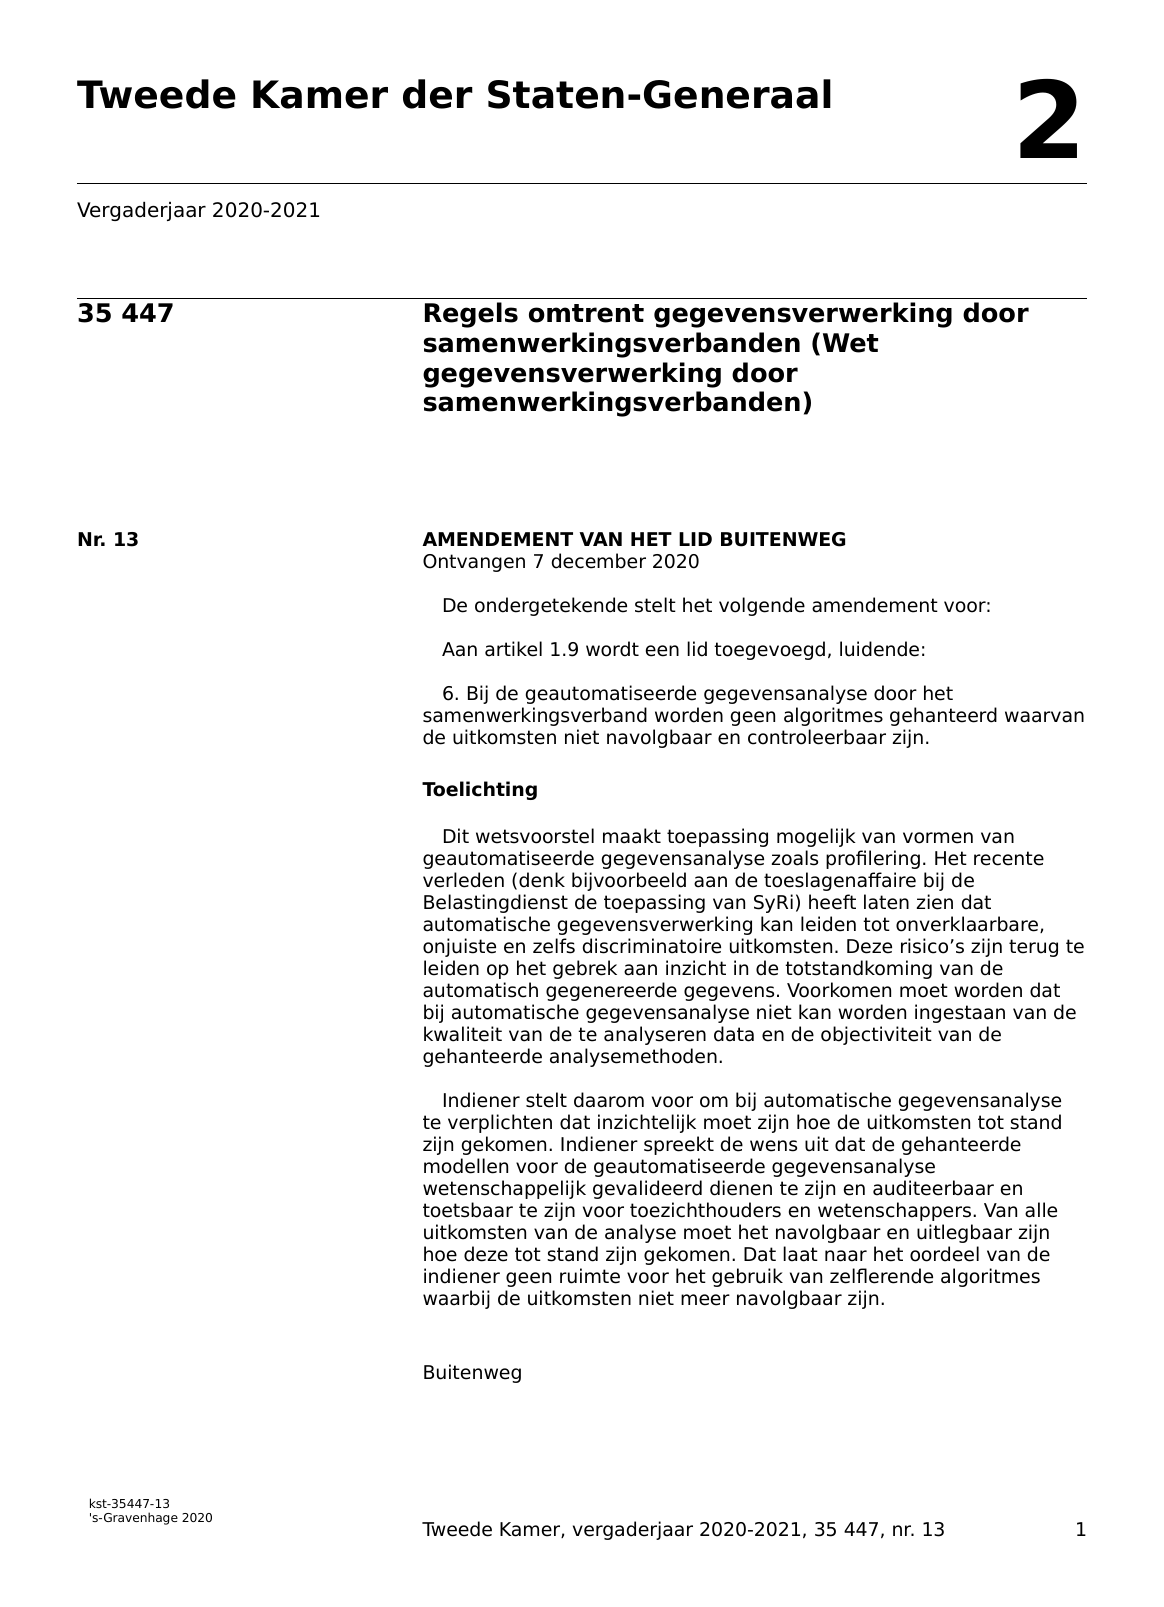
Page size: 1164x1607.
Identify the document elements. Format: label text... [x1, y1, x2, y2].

text Aan artikel 1.9 wordt een lid toegevoegd, luidende: [422, 639, 1087, 661]
text 's-Gravenhage 2020 [88, 1511, 323, 1525]
text Dit wetsvoorstel maakt toepassing mogelijk van vormen van geautomatiseerde gegevensanalyse zoals profilering. Het recente verleden (denk bijvoorbeeld aan de toeslagenaffaire bij de Belastingdienst de toepassing van SyRi) heeft laten zien dat automatische gegevensverwerking kan leiden tot onverklaarbare, onjuiste en zelfs discriminatoire uitkomsten. Deze risico’s zijn terug te leiden op het gebrek aan inzicht in de totstandkoming van de automatisch gegenereerde gegevens. Voorkomen moet worden dat bij automatische gegevensanalyse niet kan worden ingestaan van de kwaliteit van de te analyseren data en de objectiviteit van de gehanteerde analysemethoden. [422, 826, 1087, 1068]
text kst-35447-13 [88, 1497, 323, 1511]
text Ontvangen 7 december 2020 [422, 551, 1087, 573]
subtitle Nr. 13 AMENDEMENT VAN HET LID BUITENWEG [77, 529, 1087, 551]
subtitle Toelichting [422, 779, 1087, 801]
text Buitenweg [422, 1340, 1087, 1384]
table_header 2 [886, 59, 1087, 183]
text Indiener stelt daarom voor om bij automatische gegevensanalyse te verplichten dat inzichtelijk moet zijn hoe de uitkomsten tot stand zijn gekomen. Indiener spreekt de wens uit dat de gehanteerde modellen voor de geautomatiseerde gegevensanalyse wetenschappelijk gevalideerd dienen te zijn en auditeerbaar en toetsbaar te zijn voor toezichthouders en wetenschappers. Van alle uitkomsten van de analyse moet het navolgbaar en uitlegbaar zijn hoe deze tot stand zijn gekomen. Dat laat naar het oordeel van de indiener geen ruimte voor het gebruik van zelflerende algoritmes waarbij de uitkomsten niet meer navolgbaar zijn. [422, 1090, 1087, 1310]
subtitle 35 447 Regels omtrent gegevensverwerking door samenwerkingsverbanden (Wet gegevensverwerking door samenwerkingsverbanden) [77, 299, 1087, 418]
text De ondergetekende stelt het volgende amendement voor: [422, 595, 1087, 617]
table_header Tweede Kamer der Staten-Generaal [77, 59, 886, 183]
table_cell Vergaderjaar 2020-2021 [77, 184, 1087, 298]
text 6. Bij de geautomatiseerde gegevensanalyse door het samenwerkingsverband worden geen algoritmes gehanteerd waarvan de uitkomsten niet navolgbaar en controleerbaar zijn. [422, 683, 1087, 749]
